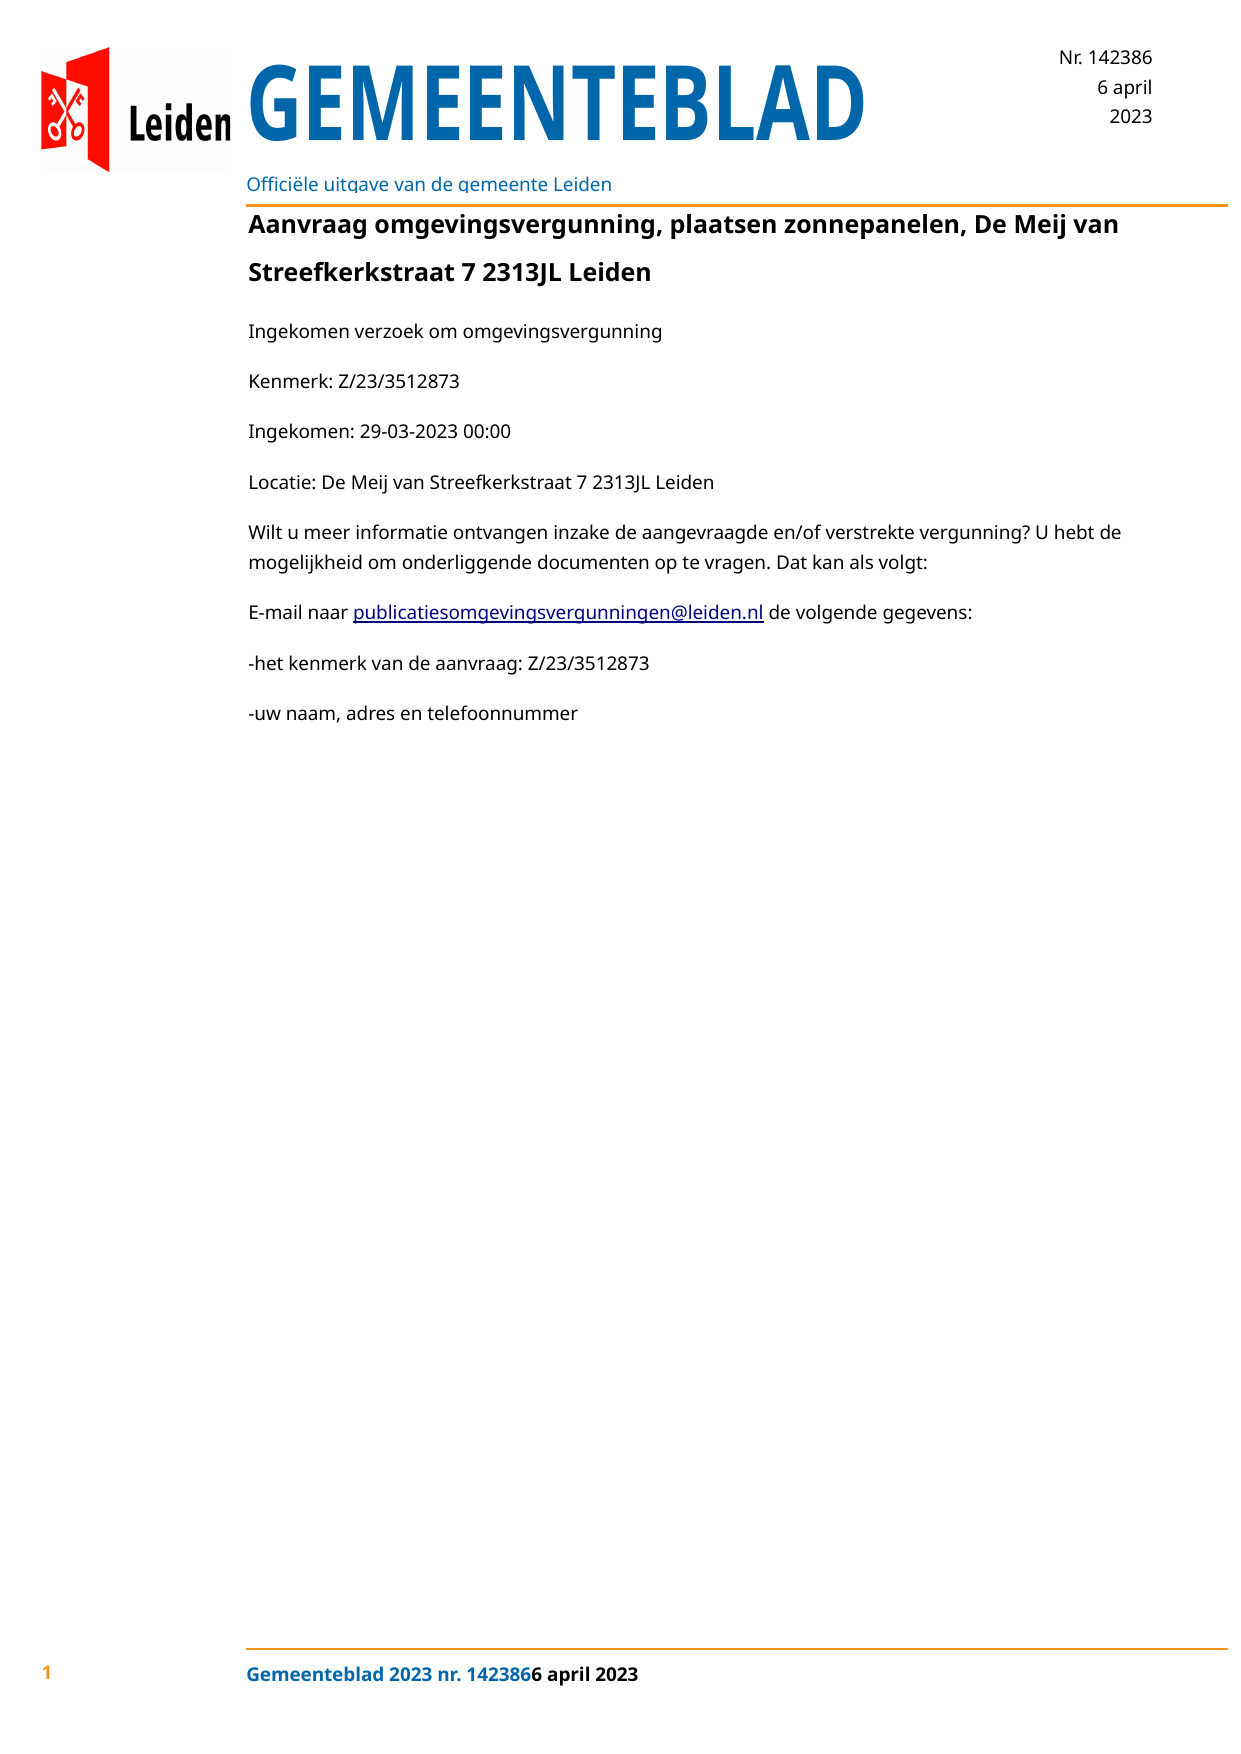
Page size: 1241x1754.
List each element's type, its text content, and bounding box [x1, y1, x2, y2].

text E-mail naar publicatiesomgevingsvergunningen@leiden.nl de volgende gegevens: [248, 599, 1152, 625]
text Wilt u meer informatie ontvangen inzake de aangevraagde en/of verstrekte vergunning? U hebt de mogelijkheid om onderliggende documenten op te vragen. Dat kan als volgt: [248, 519, 1152, 575]
text Ingekomen verzoek om omgevingsvergunning [248, 318, 1152, 344]
picture [41, 47, 231, 172]
text -het kenmerk van de aanvraag: Z/23/3512873 [248, 650, 1152, 676]
text Kenmerk: Z/23/3512873 [248, 368, 1152, 394]
text -uw naam, adres en telefoonnummer [248, 700, 1152, 726]
text Aanvraag omgevingsvergunning, plaatsen zonnepanelen, De Meij van Streefkerkstraat 7 2313JL Leiden [248, 207, 1152, 288]
text Ingekomen: 29-03-2023 00:00 [248, 419, 1152, 444]
text Locatie: De Meij van Streefkerkstraat 7 2313JL Leiden [248, 469, 1152, 495]
